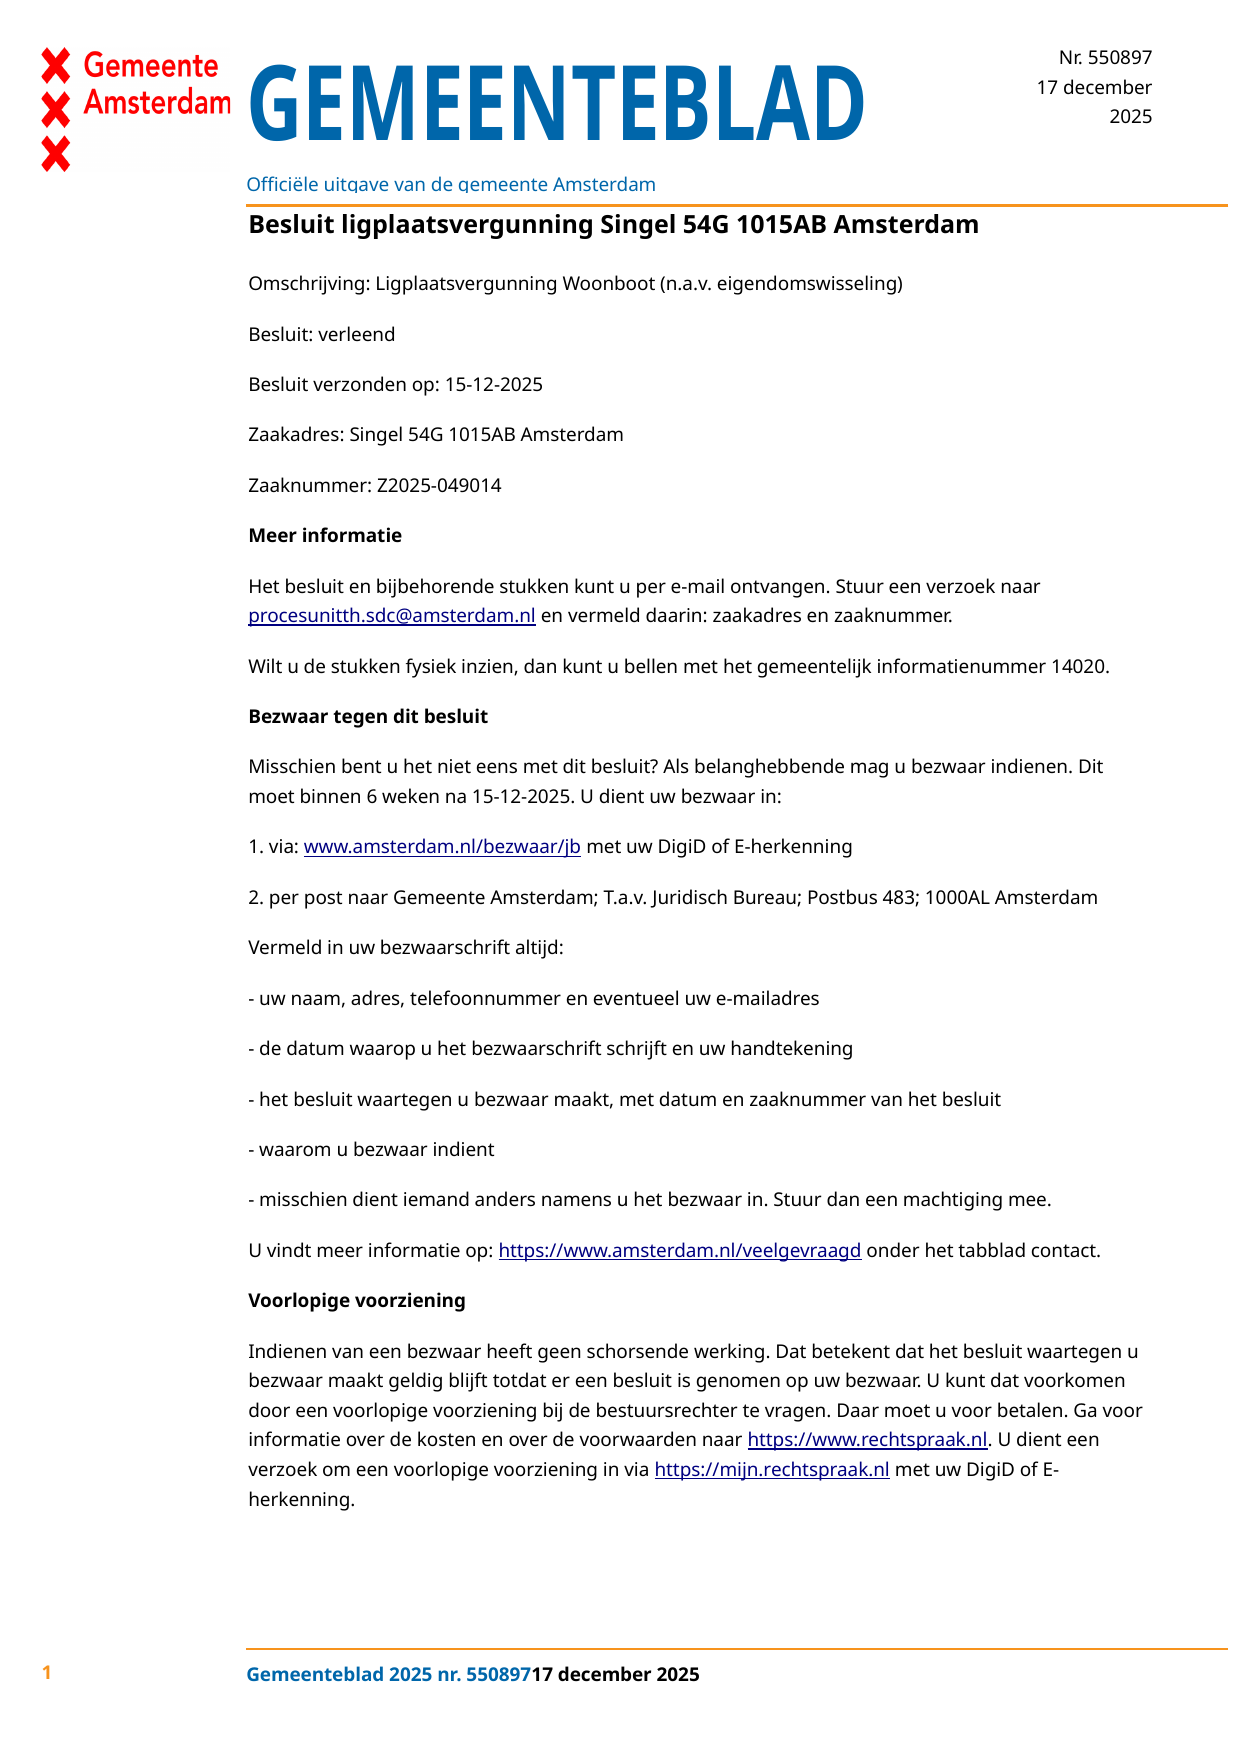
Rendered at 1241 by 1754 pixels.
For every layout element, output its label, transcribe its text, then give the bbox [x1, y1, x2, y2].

text Zaakadres: Singel 54G 1015AB Amsterdam [248, 422, 1152, 447]
text Omschrijving: Ligplaatsvergunning Woonboot (n.a.v. eigendomswisseling) [248, 270, 1152, 296]
text - de datum waarop u het bezwaarschrift schrijft en uw handtekening [248, 1035, 1152, 1061]
text Het besluit en bijbehorende stukken kunt u per e-mail ontvangen. Stuur een verzoek naar procesunitth.sdc@amsterdam.nl en vermeld daarin: zaakadres en zaaknummer. [248, 573, 1152, 628]
text U vindt meer informatie op: https://www.amsterdam.nl/veelgevraagd onder het tabblad contact. [248, 1237, 1152, 1263]
text Indienen van een bezwaar heeft geen schorsende werking. Dat betekent dat het besluit waartegen u bezwaar maakt geldig blijft totdat er een besluit is genomen op uw bezwaar. U kunt dat voorkomen door een voorlopige voorziening bij de bestuursrechter te vragen. Daar moet u voor betalen. Ga voor informatie over de kosten en over de voorwaarden naar https://www.rechtspraak.nl. U dient een verzoek om een voorlopige voorziening in via https://mijn.rechtspraak.nl met uw DigiD of E-herkenning. [248, 1338, 1152, 1511]
text - uw naam, adres, telefoonnummer en eventueel uw e-mailadres [248, 985, 1152, 1011]
text Besluit: verleend [248, 321, 1152, 346]
text Meer informatie [248, 522, 1152, 548]
text Besluit ligplaatsvergunning Singel 54G 1015AB Amsterdam [248, 207, 1152, 241]
picture [41, 47, 231, 172]
text Wilt u de stukken fysiek inzien, dan kunt u bellen met het gemeentelijk informatienummer 14020. [248, 653, 1152, 678]
text 2. per post naar Gemeente Amsterdam; T.a.v. Juridisch Bureau; Postbus 483; 1000AL Amsterdam [248, 884, 1152, 910]
text 1. via: www.amsterdam.nl/bezwaar/jb met uw DigiD of E-herkenning [248, 834, 1152, 859]
text - waarom u bezwaar indient [248, 1136, 1152, 1162]
text Voorlopige voorziening [248, 1287, 1152, 1313]
text - het besluit waartegen u bezwaar maakt, met datum en zaaknummer van het besluit [248, 1086, 1152, 1111]
text Zaaknummer: Z2025-049014 [248, 472, 1152, 498]
text Besluit verzonden op: 15-12-2025 [248, 371, 1152, 397]
text Vermeld in uw bezwaarschrift altijd: [248, 934, 1152, 960]
text Misschien bent u het niet eens met dit besluit? Als belanghebbende mag u bezwaar indienen. Dit moet binnen 6 weken na 15-12-2025. U dient uw bezwaar in: [248, 754, 1152, 809]
text - misschien dient iemand anders namens u het bezwaar in. Stuur dan een machtiging mee. [248, 1187, 1152, 1212]
text Bezwaar tegen dit besluit [248, 703, 1152, 729]
